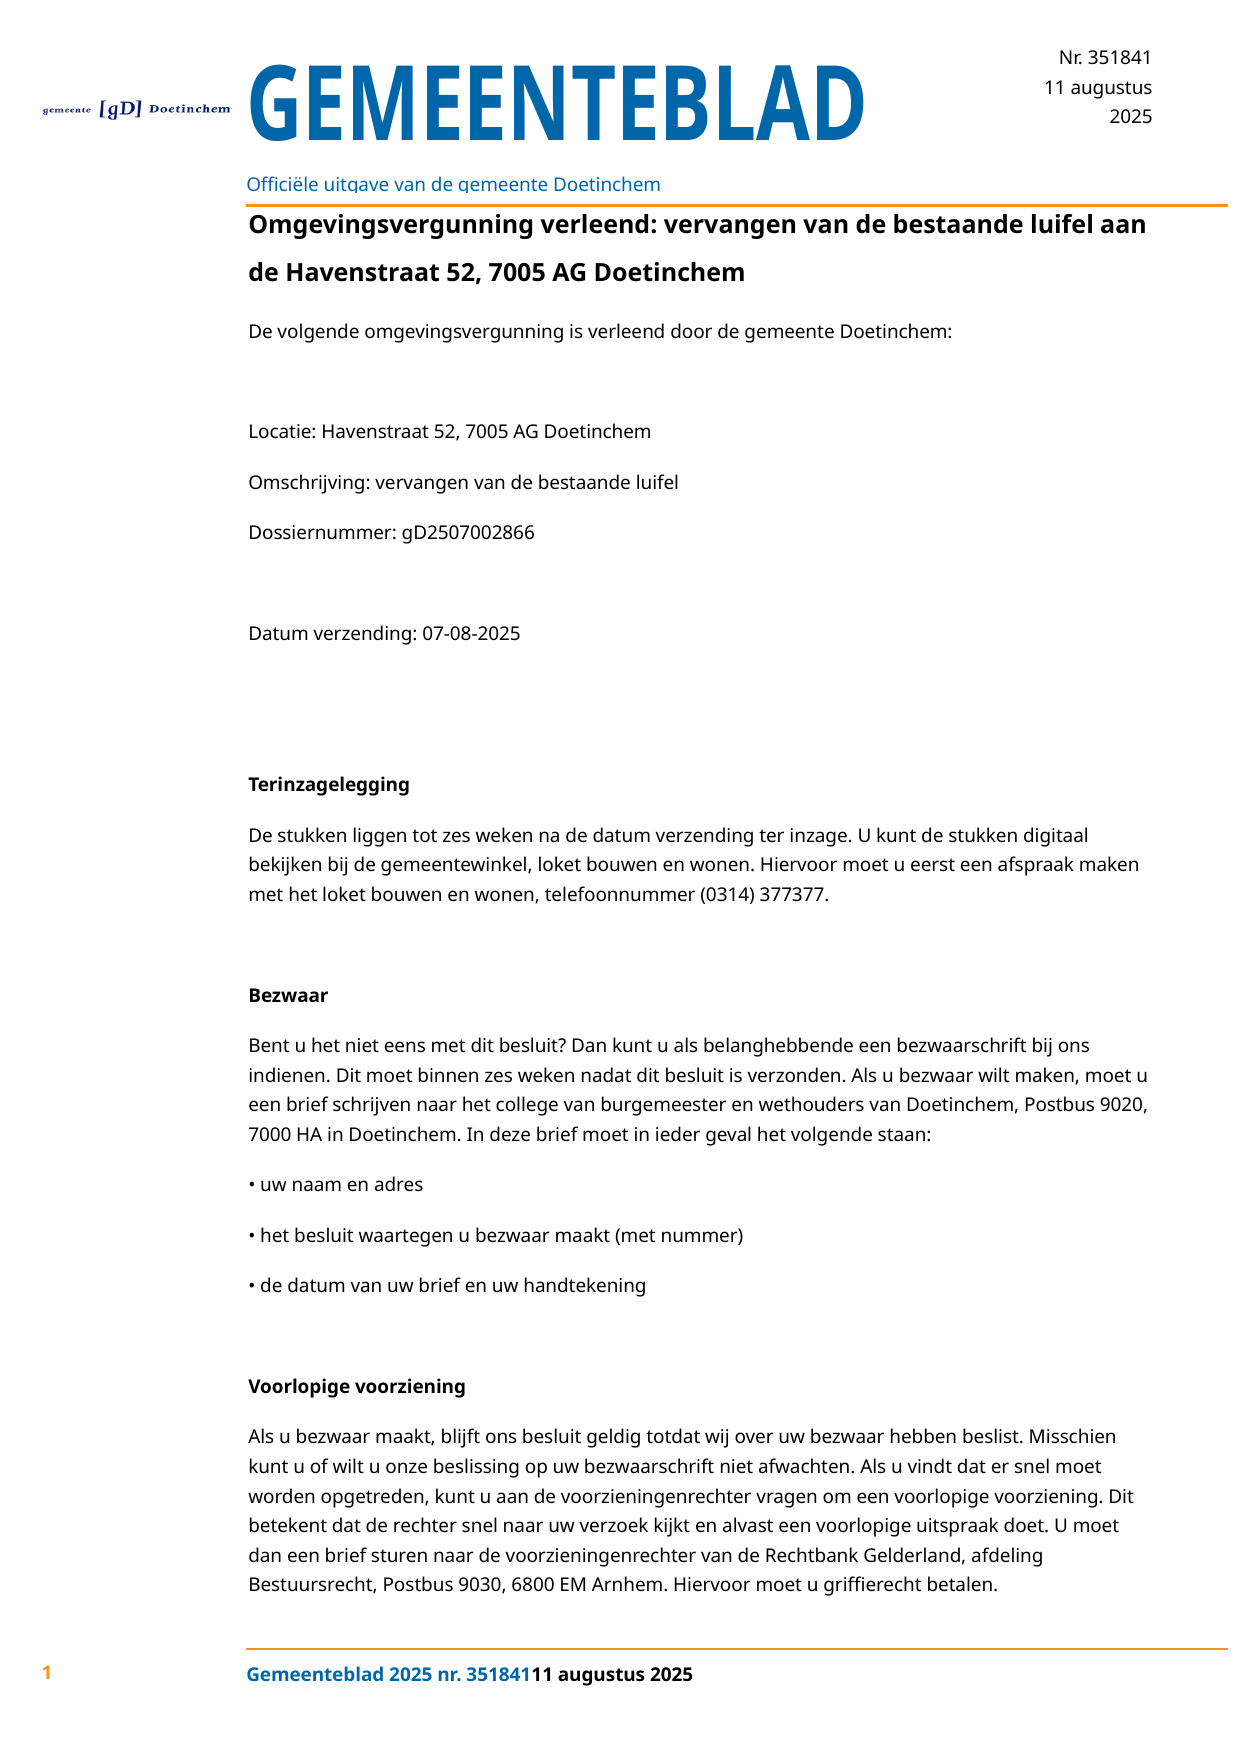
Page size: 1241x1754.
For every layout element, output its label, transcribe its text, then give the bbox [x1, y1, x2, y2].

text Locatie: Havenstraat 52, 7005 AG Doetinchem [248, 419, 1152, 444]
text • het besluit waartegen u bezwaar maakt (met nummer) [248, 1222, 1152, 1248]
text Datum verzending: 07-08-2025 [248, 620, 1152, 646]
text Bent u het niet eens met dit besluit? Dan kunt u als belanghebbende een bezwaarschrift bij ons indienen. Dit moet binnen zes weken nadat dit besluit is verzonden. Als u bezwaar wilt maken, moet u een brief schrijven naar het college van burgemeester en wethouders van Doetinchem, Postbus 9020, 7000 HA in Doetinchem. In deze brief moet in ieder geval het volgende staan: [248, 1032, 1152, 1147]
text Als u bezwaar maakt, blijft ons besluit geldig totdat wij over uw bezwaar hebben beslist. Misschien kunt u of wilt u onze beslissing op uw bezwaarschrift niet afwachten. Als u vindt dat er snel moet worden opgetreden, kunt u aan de voorzieningenrechter vragen om een voorlopige voorziening. Dit betekent dat de rechter snel naar uw verzoek kijkt en alvast een voorlopige uitspraak doet. U moet dan een brief sturen naar de voorzieningenrechter van de Rechtbank Gelderland, afdeling Bestuursrecht, Postbus 9030, 6800 EM Arnhem. Hiervoor moet u griffierecht betalen. [248, 1424, 1152, 1597]
text Omschrijving: vervangen van de bestaande luifel [248, 469, 1152, 495]
text Dossiernummer: gD2507002866 [248, 519, 1152, 545]
text • de datum van uw brief en uw handtekening [248, 1272, 1152, 1298]
text • uw naam en adres [248, 1172, 1152, 1197]
text Bezwaar [248, 982, 1152, 1008]
text De volgende omgevingsvergunning is verleend door de gemeente Doetinchem: [248, 318, 1152, 344]
text De stukken liggen tot zes weken na de datum verzending ter inzage. U kunt de stukken digitaal bekijken bij de gemeentewinkel, loket bouwen en wonen. Hiervoor moet u eerst een afspraak maken met het loket bouwen en wonen, telefoonnummer (0314) 377377. [248, 822, 1152, 907]
text Omgevingsvergunning verleend: vervangen van de bestaande luifel aan de Havenstraat 52, 7005 AG Doetinchem [248, 207, 1152, 288]
picture [41, 47, 231, 172]
text Voorlopige voorziening [248, 1373, 1152, 1399]
text Terinzagelegging [248, 772, 1152, 797]
